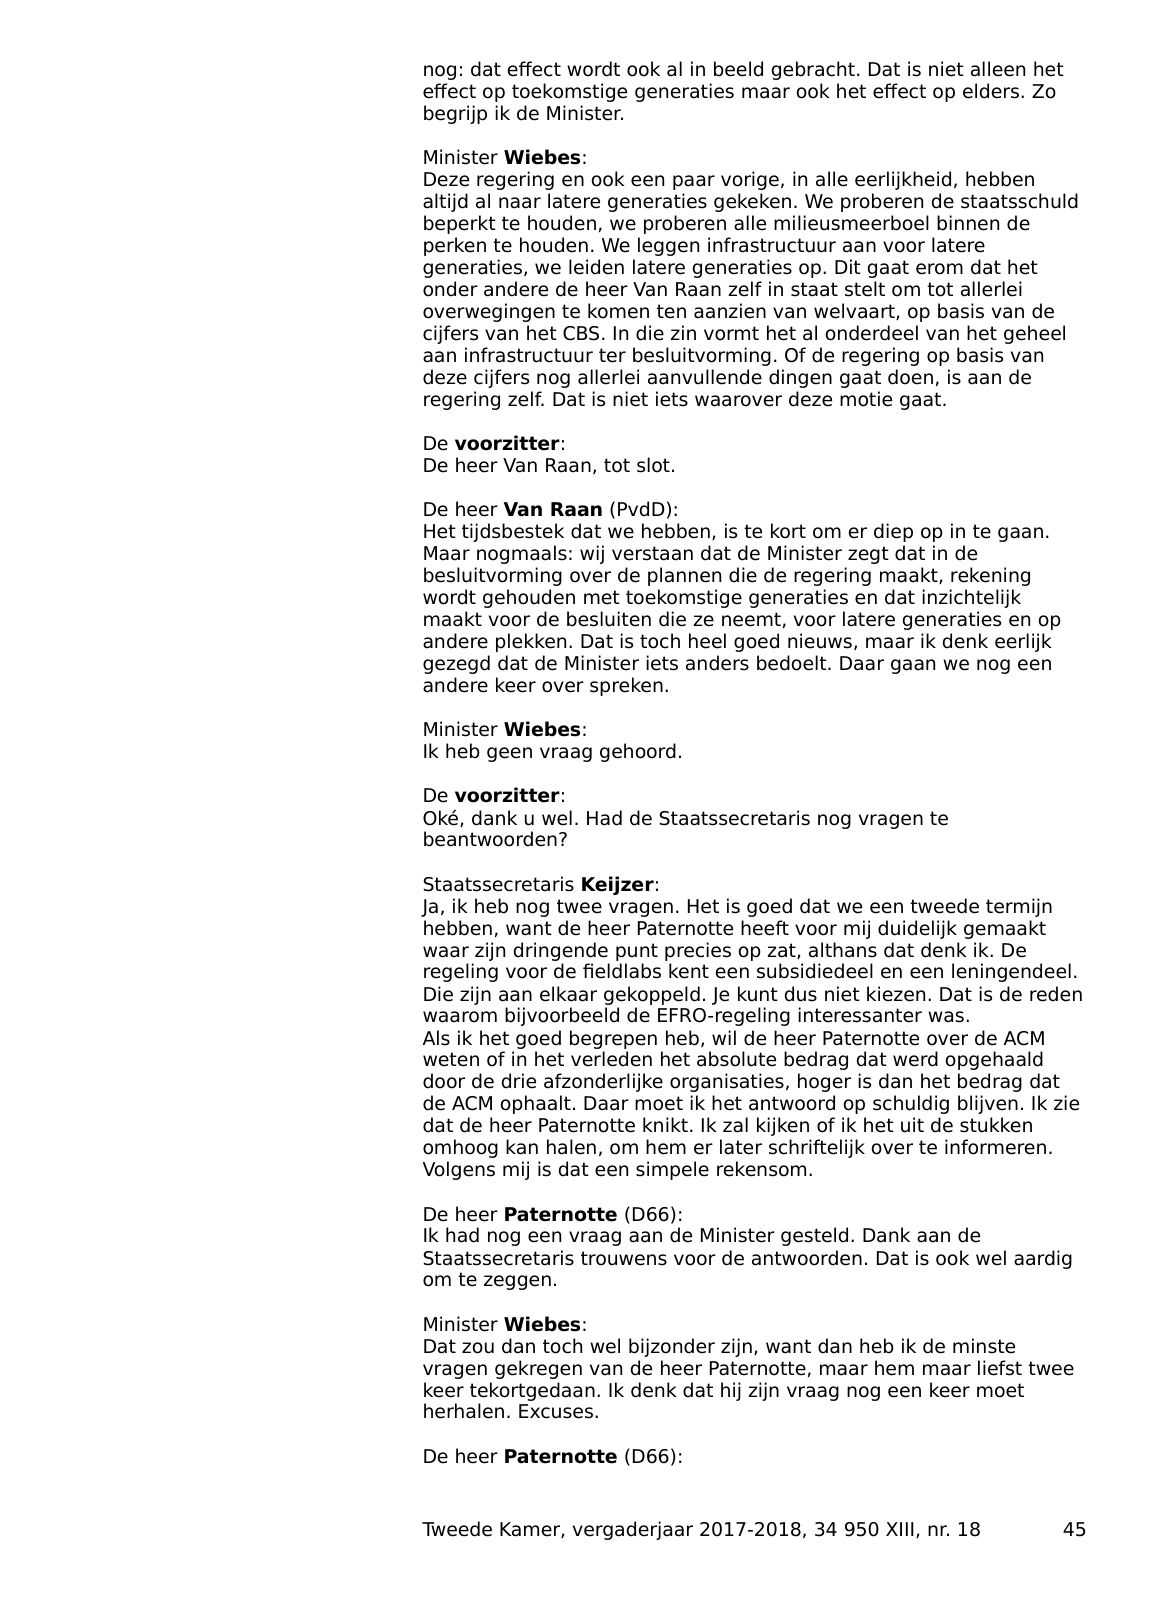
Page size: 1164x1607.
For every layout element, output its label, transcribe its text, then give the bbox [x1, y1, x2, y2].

text Als ik het goed begrepen heb, wil de heer Paternotte over de ACM weten of in het verleden het absolute bedrag dat werd opgehaald door de drie afzonderlijke organisaties, hoger is dan het bedrag dat de ACM ophaalt. Daar moet ik het antwoord op schuldig blijven. Ik zie dat de heer Paternotte knikt. Ik zal kijken of ik het uit de stukken omhoog kan halen, om hem er later schriftelijk over te informeren. Volgens mij is dat een simpele rekensom. [422, 1027, 1087, 1181]
text Dat zou dan toch wel bijzonder zijn, want dan heb ik de minste vragen gekregen van de heer Paternotte, maar hem maar liefst twee keer tekortgedaan. Ik denk dat hij zijn vraag nog een keer moet herhalen. Excuses. [422, 1336, 1087, 1423]
text De heer Van Raan (PvdD): [422, 499, 1087, 521]
text Ik heb geen vraag gehoord. [422, 741, 1087, 763]
text Minister Wiebes: [422, 1313, 1087, 1336]
text De heer Paternotte (D66): [422, 1446, 1087, 1468]
text Het tijdsbestek dat we hebben, is te kort om er diep op in te gaan. Maar nogmaals: wij verstaan dat de Minister zegt dat in de besluitvorming over de plannen die de regering maakt, rekening wordt gehouden met toekomstige generaties en dat inzichtelijk maakt voor de besluiten die ze neemt, voor latere generaties en op andere plekken. Dat is toch heel goed nieuws, maar ik denk eerlijk gezegd dat de Minister iets anders bedoelt. Daar gaan we nog een andere keer over spreken. [422, 521, 1087, 697]
text Ja, ik heb nog twee vragen. Het is goed dat we een tweede termijn hebben, want de heer Paternotte heeft voor mij duidelijk gemaakt waar zijn dringende punt precies op zat, althans dat denk ik. De regeling voor de fieldlabs kent een subsidiedeel en een leningendeel. Die zijn aan elkaar gekoppeld. Je kunt dus niet kiezen. Dat is de reden waarom bijvoorbeeld de EFRO-regeling interessanter was. [422, 896, 1087, 1027]
text Staatssecretaris Keijzer: [422, 873, 1087, 896]
text Oké, dank u wel. Had de Staatssecretaris nog vragen te beantwoorden? [422, 807, 1087, 851]
text De voorzitter: [422, 785, 1087, 807]
text De heer Van Raan, tot slot. [422, 455, 1087, 477]
text Minister Wiebes: [422, 147, 1087, 169]
text Deze regering en ook een paar vorige, in alle eerlijkheid, hebben altijd al naar latere generaties gekeken. We proberen de staatsschuld beperkt te houden, we proberen alle milieusmeerboel binnen de perken te houden. We leggen infrastructuur aan voor latere generaties, we leiden latere generaties op. Dit gaat erom dat het onder andere de heer Van Raan zelf in staat stelt om tot allerlei overwegingen te komen ten aanzien van welvaart, op basis van de cijfers van het CBS. In die zin vormt het al onderdeel van het geheel aan infrastructuur ter besluitvorming. Of de regering op basis van deze cijfers nog allerlei aanvullende dingen gaat doen, is aan de regering zelf. Dat is niet iets waarover deze motie gaat. [422, 169, 1087, 411]
text nog: dat effect wordt ook al in beeld gebracht. Dat is niet alleen het effect op toekomstige generaties maar ook het effect op elders. Zo begrijp ik de Minister. [422, 59, 1087, 125]
text Minister Wiebes: [422, 719, 1087, 741]
text De heer Paternotte (D66): [422, 1203, 1087, 1225]
text Ik had nog een vraag aan de Minister gesteld. Dank aan de Staatssecretaris trouwens voor de antwoorden. Dat is ook wel aardig om te zeggen. [422, 1225, 1087, 1291]
text De voorzitter: [422, 433, 1087, 455]
